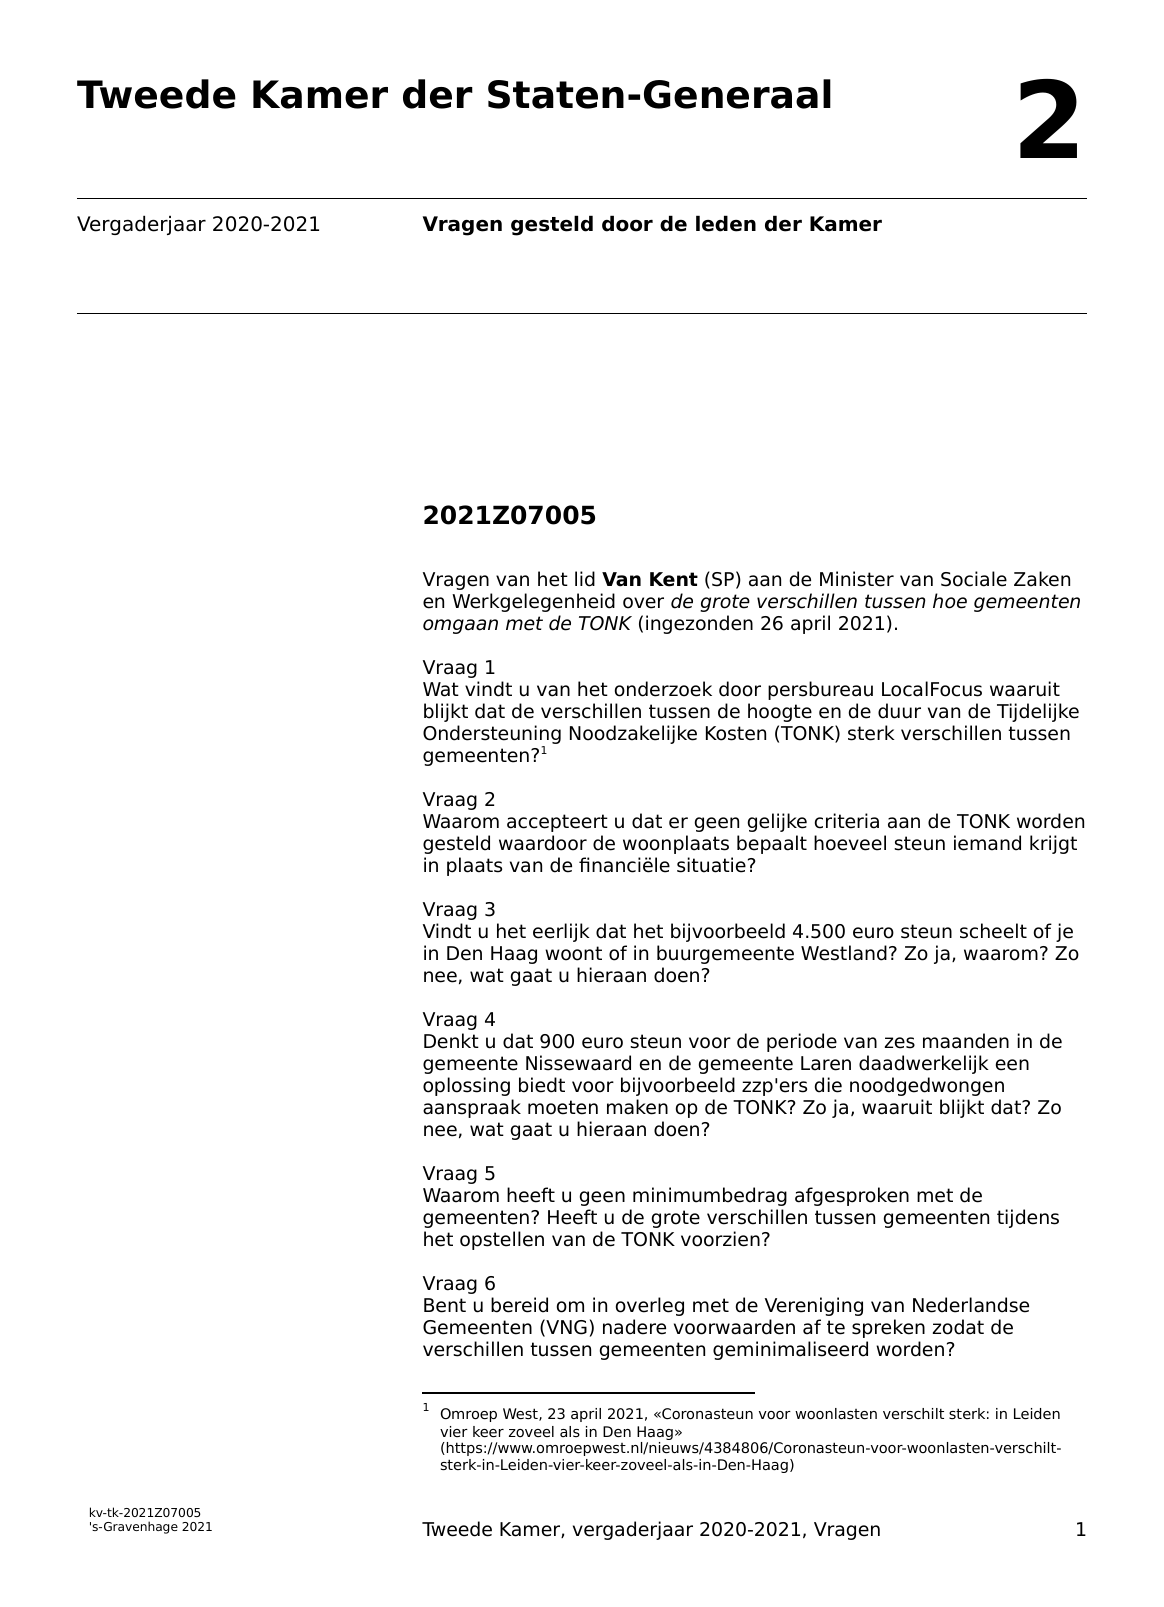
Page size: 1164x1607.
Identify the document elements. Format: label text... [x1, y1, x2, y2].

text Vraag 2 [422, 789, 1087, 811]
text Bent u bereid om in overleg met de Vereniging van Nederlandse Gemeenten (VNG) nadere voorwaarden af te spreken zodat de verschillen tussen gemeenten geminimaliseerd worden? [422, 1295, 1087, 1361]
text Vraag 6 [422, 1273, 1087, 1295]
text 2021Z07005 [422, 501, 1087, 531]
text Waarom heeft u geen minimumbedrag afgesproken met de gemeenten? Heeft u de grote verschillen tussen gemeenten tijdens het opstellen van de TONK voorzien? [422, 1185, 1087, 1251]
text Waarom accepteert u dat er geen gelijke criteria aan de TONK worden gesteld waardoor de woonplaats bepaalt hoeveel steun iemand krijgt in plaats van de financiële situatie? [422, 811, 1087, 877]
table_header 2 [886, 59, 1087, 198]
text Wat vindt u van het onderzoek door persbureau LocalFocus waaruit blijkt dat de verschillen tussen de hoogte en de duur van de Tijdelijke Ondersteuning Noodzakelijke Kosten (TONK) sterk verschillen tussen gemeenten? [422, 679, 1087, 767]
table_header Tweede Kamer der Staten-Generaal [77, 59, 886, 198]
text Vraag 5 [422, 1163, 1087, 1185]
text Vraag 4 [422, 1009, 1087, 1031]
text Denkt u dat 900 euro steun voor de periode van zes maanden in de gemeente Nissewaard en de gemeente Laren daadwerkelijk een oplossing biedt voor bijvoorbeeld zzp'ers die noodgedwongen aanspraak moeten maken op de TONK? Zo ja, waaruit blijkt dat? Zo nee, wat gaat u hieraan doen? [422, 1031, 1087, 1141]
text Vragen van het lid Van Kent (SP) aan de Minister van Sociale Zaken en Werkgelegenheid over de grote verschillen tussen hoe gemeenten omgaan met de TONK (ingezonden 26 april 2021). [422, 569, 1087, 635]
text Vindt u het eerlijk dat het bijvoorbeeld 4.500 euro steun scheelt of je in Den Haag woont of in buurgemeente Westland? Zo ja, waarom? Zo nee, wat gaat u hieraan doen? [422, 921, 1087, 987]
table_cell Vragen gesteld door de leden der Kamer [422, 199, 1087, 313]
text Vraag 1 [422, 657, 1087, 679]
table_cell Vergaderjaar 2020-2021 [77, 199, 422, 313]
text Omroep West, 23 april 2021, «Coronasteun voor woonlasten verschilt sterk: in Leiden vier keer zoveel als in Den Haag» (https://www.omroepwest.nl/nieuws/4384806/Coronasteun-voor-woonlasten-verschilt-sterk-in-Leiden-vier-keer-zoveel-als-in-Den-Haag) [422, 1402, 1087, 1474]
text 's-Gravenhage 2021 [88, 1520, 323, 1534]
text kv-tk-2021Z07005 [88, 1506, 323, 1520]
text Vraag 3 [422, 899, 1087, 921]
